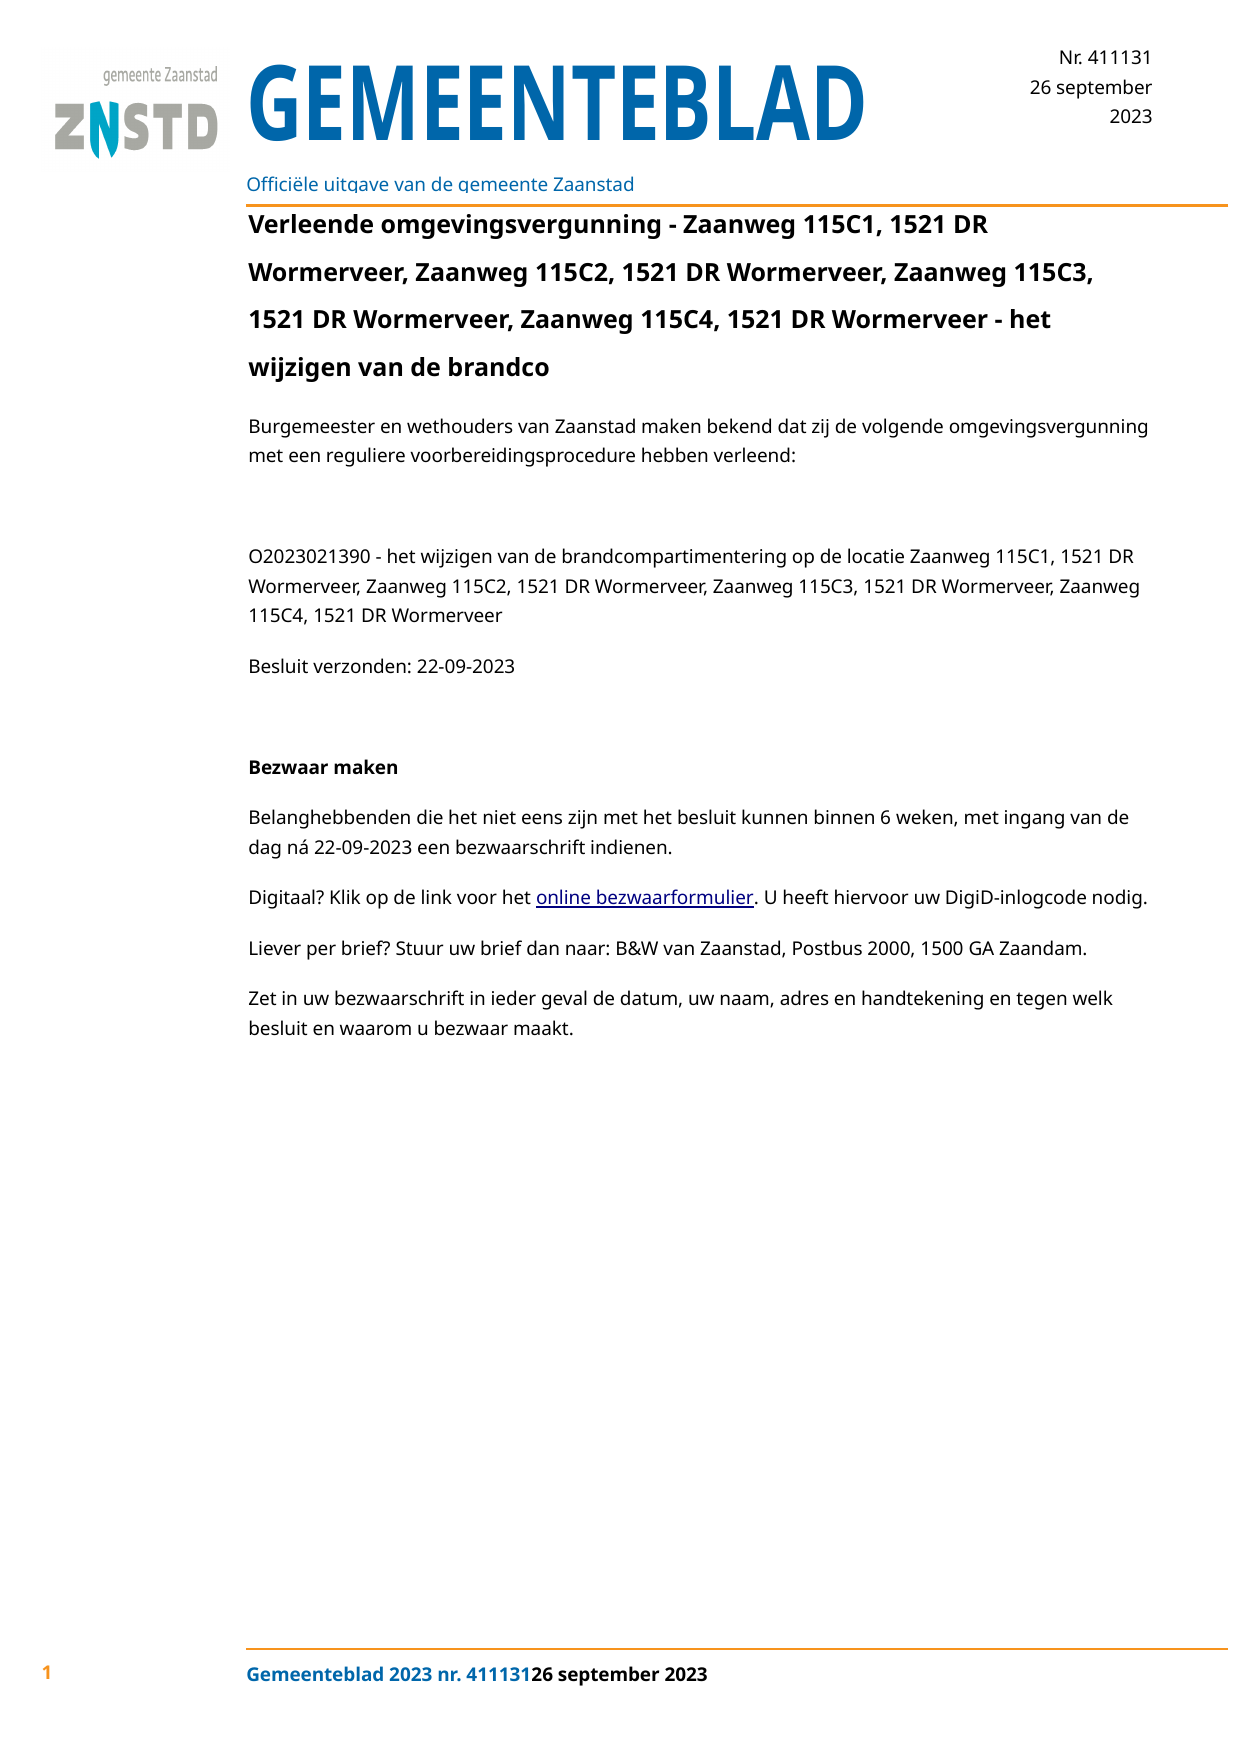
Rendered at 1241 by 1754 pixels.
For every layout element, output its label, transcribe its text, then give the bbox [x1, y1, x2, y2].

text Belanghebbenden die het niet eens zijn met het besluit kunnen binnen 6 weken, met ingang van de dag ná 22-09-2023 een bezwaarschrift indienen. [248, 804, 1152, 860]
text Burgemeester en wethouders van Zaanstad maken bekend dat zij de volgende omgevingsvergunning met een reguliere voorbereidingsprocedure hebben verleend: [248, 413, 1152, 468]
text Liever per brief? Stuur uw brief dan naar: B&W van Zaanstad, Postbus 2000, 1500 GA Zaandam. [248, 935, 1152, 961]
text Digitaal? Klik op de link voor het online bezwaarformulier. U heeft hiervoor uw DigiD-inlogcode nodig. [248, 884, 1152, 910]
picture [41, 47, 231, 172]
text Besluit verzonden: 22-09-2023 [248, 653, 1152, 679]
text Bezwaar maken [248, 754, 1152, 780]
text Verleende omgevingsvergunning - Zaanweg 115C1, 1521 DR Wormerveer, Zaanweg 115C2, 1521 DR Wormerveer, Zaanweg 115C3, 1521 DR Wormerveer, Zaanweg 115C4, 1521 DR Wormerveer - het wijzigen van de brandco [248, 207, 1152, 384]
text Zet in uw bezwaarschrift in ieder geval de datum, uw naam, adres en handtekening en tegen welk besluit en waarom u bezwaar maakt. [248, 985, 1152, 1041]
text O2023021390 - het wijzigen van de brandcompartimentering op de locatie Zaanweg 115C1, 1521 DR Wormerveer, Zaanweg 115C2, 1521 DR Wormerveer, Zaanweg 115C3, 1521 DR Wormerveer, Zaanweg 115C4, 1521 DR Wormerveer [248, 543, 1152, 628]
